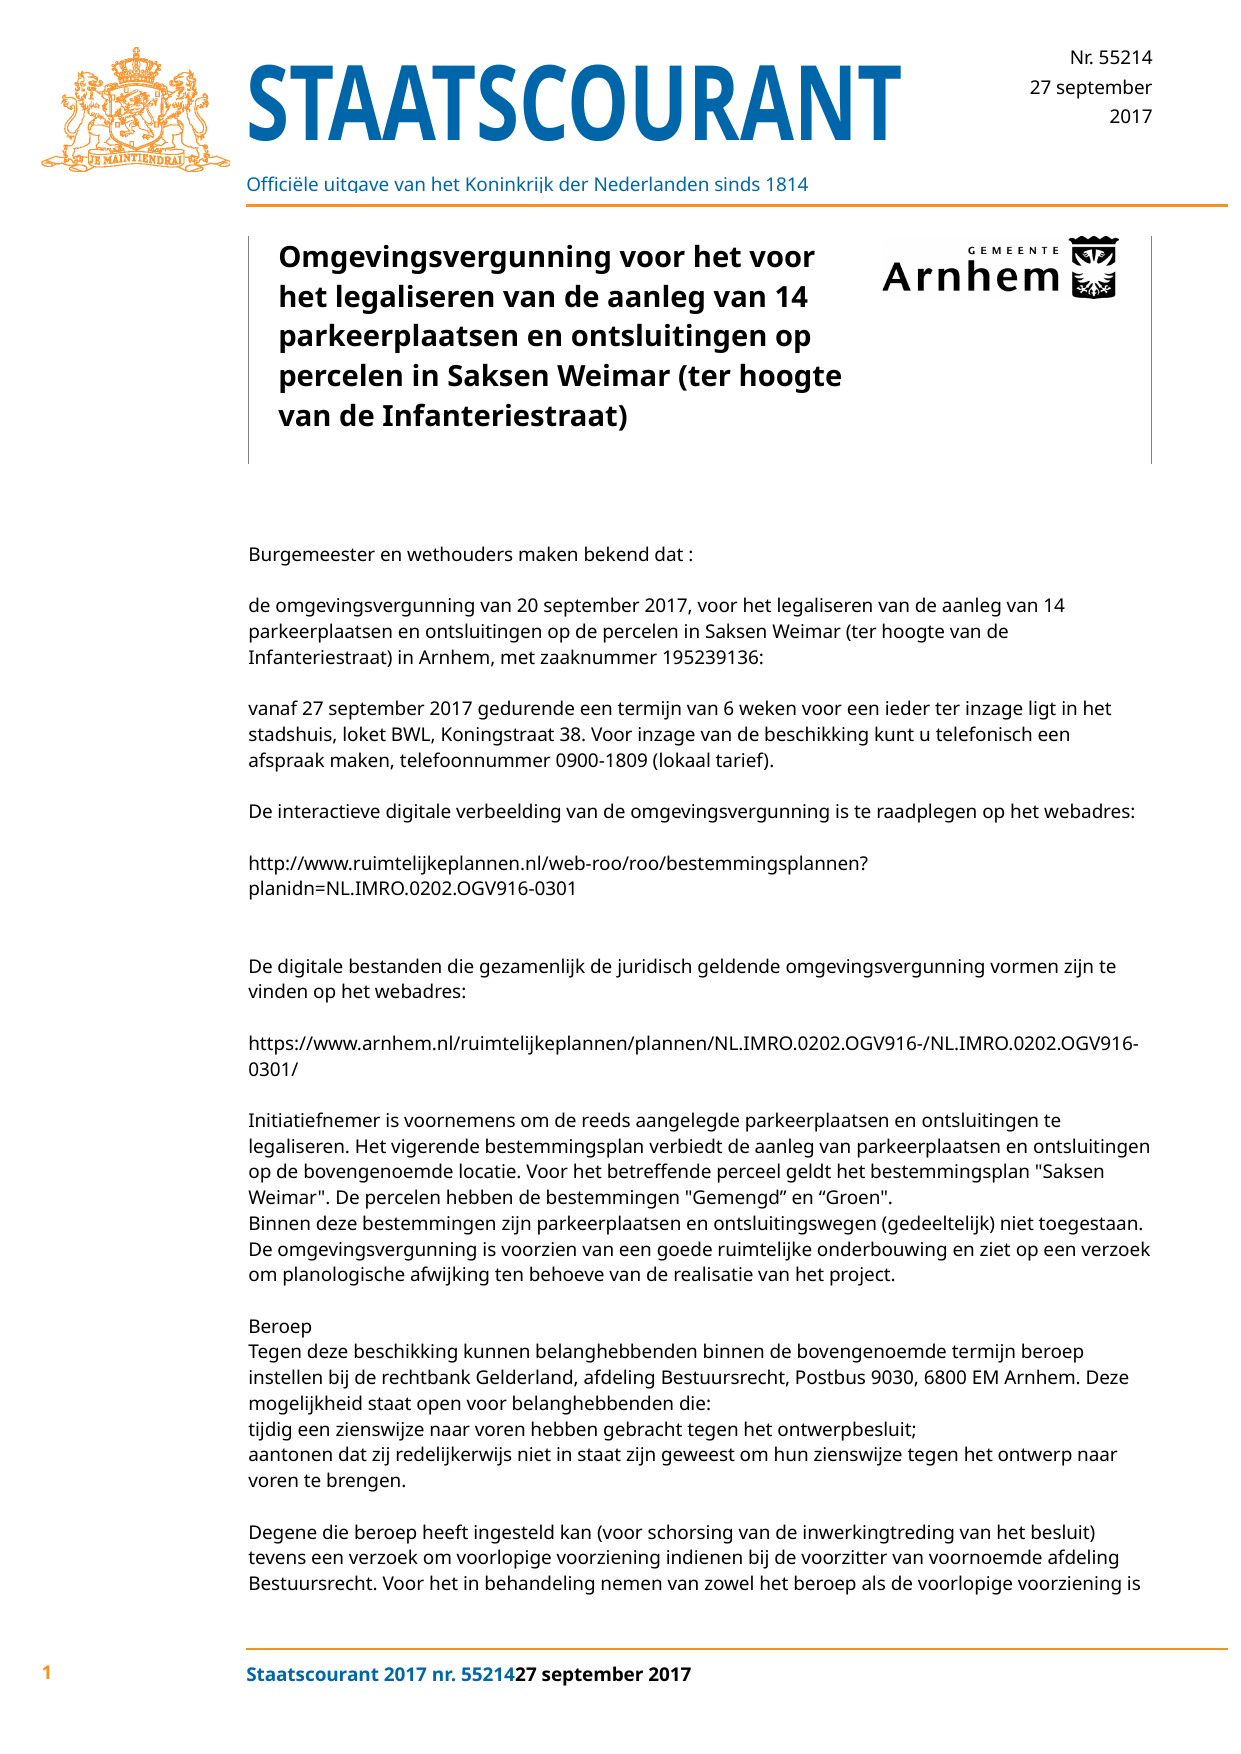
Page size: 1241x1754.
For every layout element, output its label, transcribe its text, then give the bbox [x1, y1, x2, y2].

text Beroep [248, 1313, 1152, 1339]
text De interactieve digitale verbeelding van de omgevingsvergunning is te raadplegen op het webadres: [248, 798, 1152, 824]
text tijdig een zienswijze naar voren hebben gebracht tegen het ontwerpbesluit; [248, 1416, 1152, 1442]
text Initiatiefnemer is voornemens om de reeds aangelegde parkeerplaatsen en ontsluitingen te legaliseren. Het vigerende bestemmingsplan verbiedt de aanleg van parkeerplaatsen en ontsluitingen op de bovengenoemde locatie. Voor het betreffende perceel geldt het bestemmingsplan "Saksen Weimar". De percelen hebben de bestemmingen "Gemengd” en “Groen". [248, 1107, 1152, 1210]
picture [41, 47, 231, 172]
text Binnen deze bestemmingen zijn parkeerplaatsen en ontsluitingswegen (gedeeltelijk) niet toegestaan. De omgevingsvergunning is voorzien van een goede ruimtelijke onderbouwing en ziet op een verzoek om planologische afwijking ten behoeve van de realisatie van het project. [248, 1210, 1152, 1287]
text https://www.arnhem.nl/ruimtelijkeplannen/plannen/NL.IMRO.0202.OGV916-/NL.IMRO.0202.OGV916-0301/ [248, 1030, 1152, 1081]
text aantonen dat zij redelijkerwijs niet in staat zijn geweest om hun zienswijze tegen het ontwerp naar voren te brengen. [248, 1442, 1152, 1493]
text De digitale bestanden die gezamenlijk de juridisch geldende omgevingsvergunning vormen zijn te vinden op het webadres: [248, 953, 1152, 1004]
table_header [850, 236, 1151, 464]
text vanaf 27 september 2017 gedurende een termijn van 6 weken voor een ieder ter inzage ligt in het stadshuis, loket BWL, Koningstraat 38. Voor inzage van de beschikking kunt u telefonisch een afspraak maken, telefoonnummer 0900-1809 (lokaal tarief). [248, 696, 1152, 773]
text Degene die beroep heeft ingesteld kan (voor schorsing van de inwerkingtreding van het besluit) tevens een verzoek om voorlopige voorziening indienen bij de voorzitter van voornoemde afdeling Bestuursrecht. Voor het in behandeling nemen van zowel het beroep als de voorlopige voorziening is [248, 1519, 1152, 1596]
table_header Omgevingsvergunning voor het voor het legaliseren van de aanleg van 14 parkeerplaatsen en ontsluitingen op percelen in Saksen Weimar (ter hoogte van de Infanteriestraat) [249, 236, 850, 464]
text http://www.ruimtelijkeplannen.nl/web-roo/roo/bestemmingsplannen?planidn=NL.IMRO.0202.OGV916-0301 [248, 850, 1152, 901]
text Burgemeester en wethouders maken bekend dat : [248, 541, 1152, 567]
text Tegen deze beschikking kunnen belanghebbenden binnen de bovengenoemde termijn beroep instellen bij de rechtbank Gelderland, afdeling Bestuursrecht, Postbus 9030, 6800 EM Arnhem. Deze mogelijkheid staat open voor belanghebbenden die: [248, 1339, 1152, 1416]
text de omgevingsvergunning van 20 september 2017, voor het legaliseren van de aanleg van 14 parkeerplaatsen en ontsluitingen op de percelen in Saksen Weimar (ter hoogte van de Infanteriestraat) in Arnhem, met zaaknummer 195239136: [248, 593, 1152, 670]
picture [882, 236, 1119, 299]
